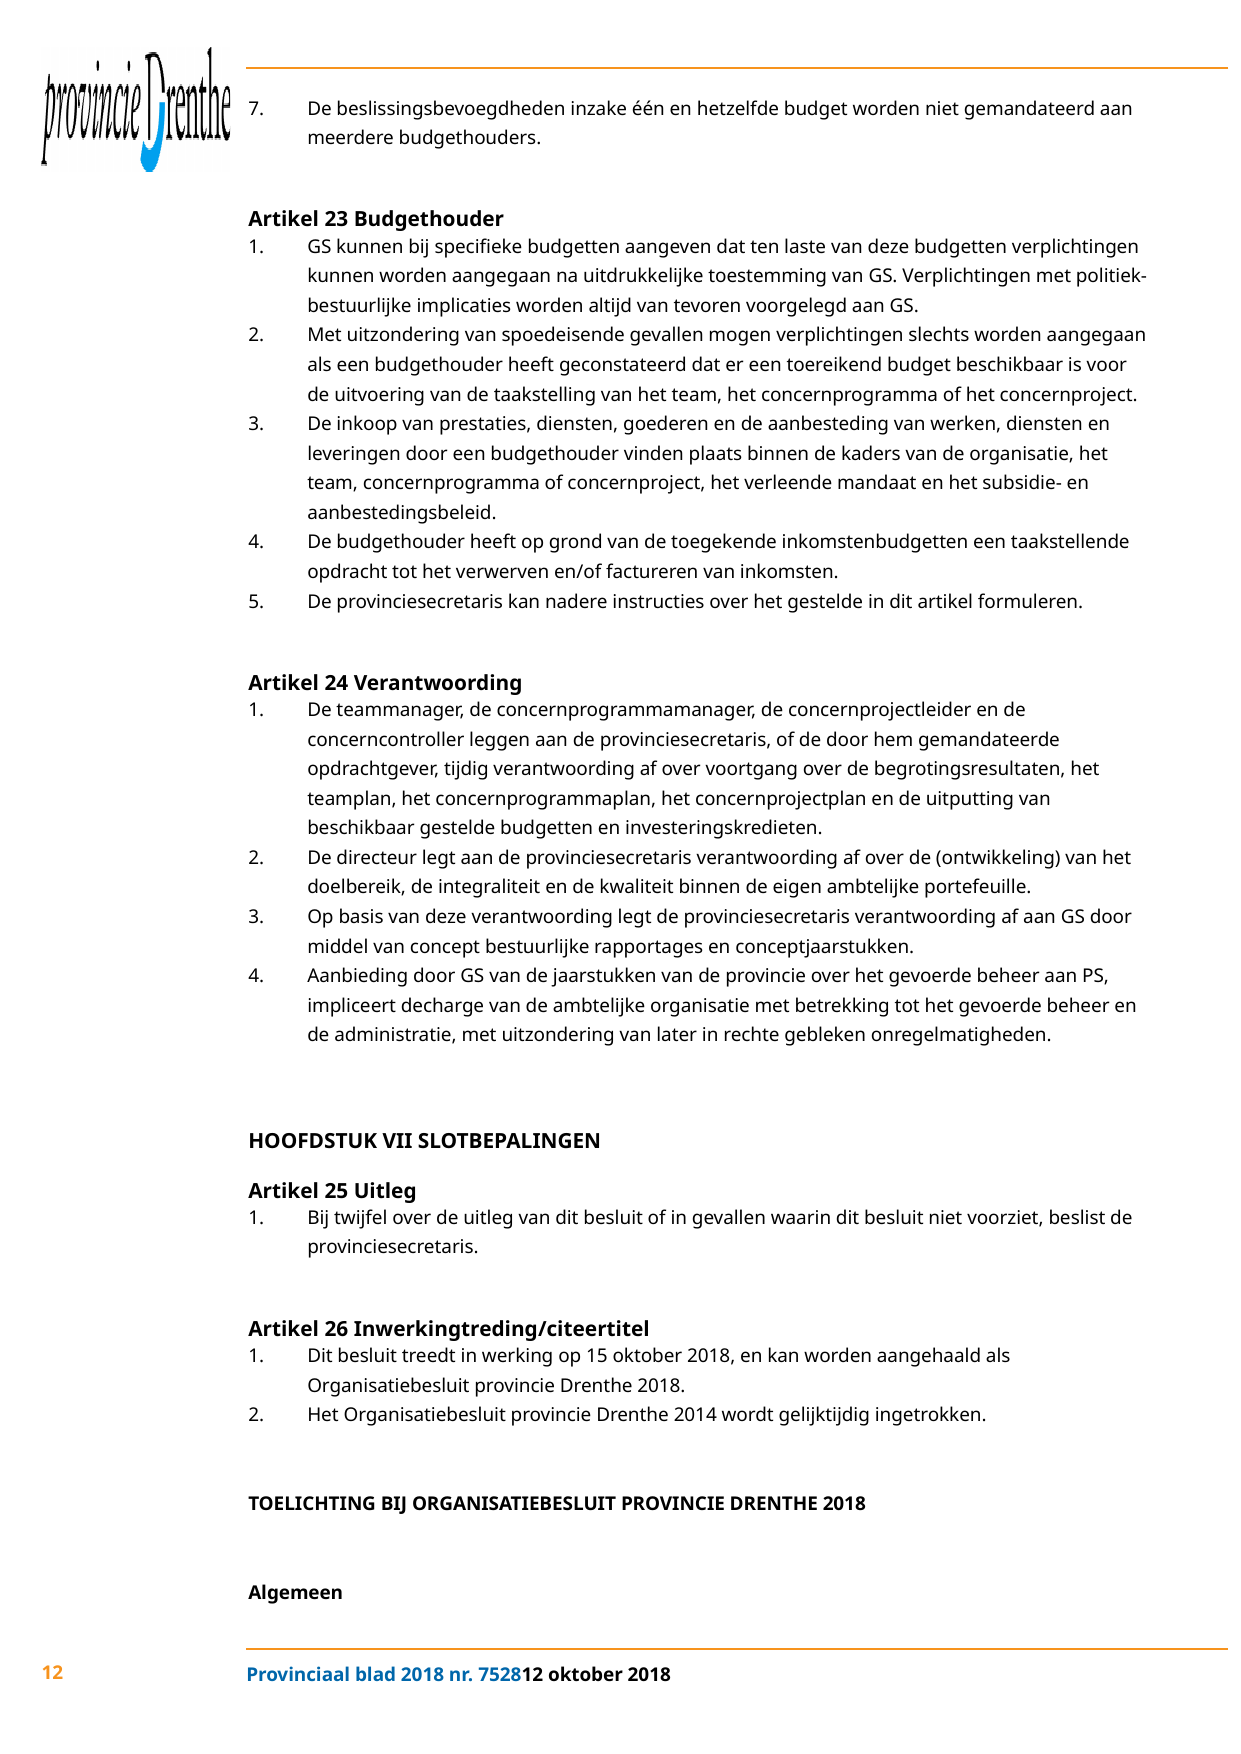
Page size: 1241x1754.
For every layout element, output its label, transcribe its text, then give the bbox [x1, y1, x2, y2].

text Artikel 26 Inwerkingtreding/citeertitel [248, 1314, 1152, 1342]
list Op basis van deze verantwoording legt de provinciesecretaris verantwoording af aan GS door middel van concept bestuurlijke rapportages en conceptjaarstukken. [248, 903, 1152, 959]
text HOOFDSTUK VII SLOTBEPALINGEN [248, 1126, 1152, 1155]
picture [41, 47, 231, 172]
list GS kunnen bij specifieke budgetten aangeven dat ten laste van deze budgetten verplichtingen kunnen worden aangegaan na uitdrukkelijke toestemming van GS. Verplichtingen met politiek-bestuurlijke implicaties worden altijd van tevoren voorgelegd aan GS. [248, 233, 1152, 318]
text Algemeen [248, 1579, 1152, 1604]
list Met uitzondering van spoedeisende gevallen mogen verplichtingen slechts worden aangegaan als een budgethouder heeft geconstateerd dat er een toereikend budget beschikbaar is voor de uitvoering van de taakstelling van het team, het concernprogramma of het concernproject. [248, 322, 1152, 406]
list De inkoop van prestaties, diensten, goederen en de aanbesteding van werken, diensten en leveringen door een budgethouder vinden plaats binnen de kaders van de organisatie, het team, concernprogramma of concernproject, het verleende mandaat en het subsidie- en aanbestedingsbeleid. [248, 410, 1152, 525]
list De beslissingsbevoegdheden inzake één en hetzelfde budget worden niet gemandateerd aan meerdere budgethouders. [248, 95, 1152, 150]
list Bij twijfel over de uitleg van dit besluit of in gevallen waarin dit besluit niet voorziet, beslist de provinciesecretaris. [248, 1204, 1152, 1259]
list De provinciesecretaris kan nadere instructies over het gestelde in dit artikel formuleren. [248, 588, 1152, 613]
list De directeur legt aan de provinciesecretaris verantwoording af over de (ontwikkeling) van het doelbereik, de integraliteit en de kwaliteit binnen de eigen ambtelijke portefeuille. [248, 844, 1152, 899]
text Artikel 23 Budgethouder [248, 204, 1152, 233]
list Het Organisatiebesluit provincie Drenthe 2014 wordt gelijktijdig ingetrokken. [248, 1401, 1152, 1427]
text Artikel 25 Uitleg [248, 1176, 1152, 1204]
list De teammanager, de concernprogrammamanager, de concernprojectleider en de concerncontroller leggen aan de provinciesecretaris, of de door hem gemandateerde opdrachtgever, tijdig verantwoording af over voortgang over de begrotingsresultaten, het teamplan, het concernprogrammaplan, het concernprojectplan en de uitputting van beschikbaar gestelde budgetten en investeringskredieten. [248, 696, 1152, 840]
list De budgethouder heeft op grond van de toegekende inkomstenbudgetten een taakstellende opdracht tot het verwerven en/of factureren van inkomsten. [248, 529, 1152, 584]
list Aanbieding door GS van de jaarstukken van de provincie over het gevoerde beheer aan PS, impliceert decharge van de ambtelijke organisatie met betrekking tot het gevoerde beheer en de administratie, met uitzondering van later in rechte gebleken onregelmatigheden. [248, 962, 1152, 1047]
text TOELICHTING BIJ ORGANISATIEBESLUIT PROVINCIE DRENTHE 2018 [248, 1490, 1152, 1516]
text Artikel 24 Verantwoording [248, 668, 1152, 696]
list Dit besluit treedt in werking op 15 oktober 2018, en kan worden aangehaald als Organisatiebesluit provincie Drenthe 2018. [248, 1342, 1152, 1397]
